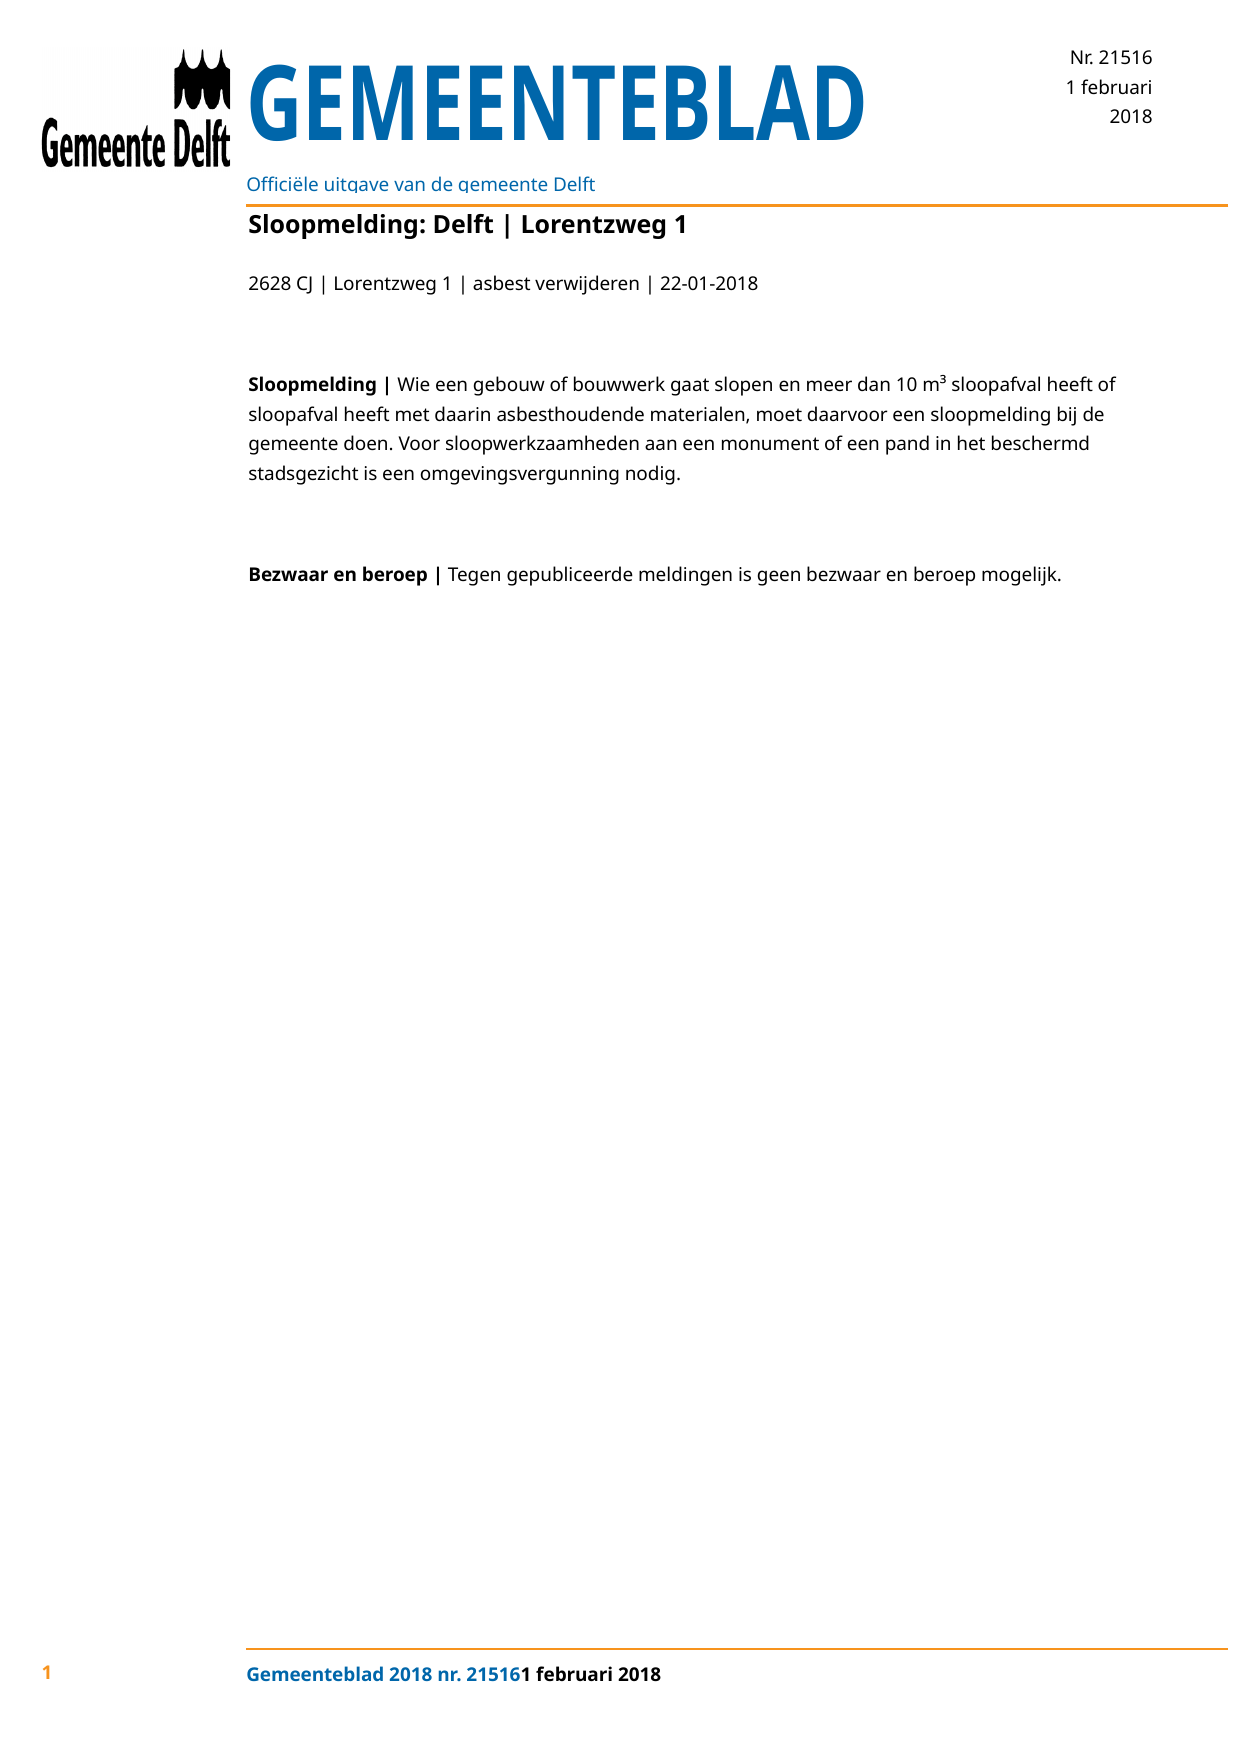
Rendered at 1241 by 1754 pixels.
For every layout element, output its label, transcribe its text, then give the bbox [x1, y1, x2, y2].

text 2628 CJ | Lorentzweg 1 | asbest verwijderen | 22-01-2018 [248, 270, 1152, 296]
text Bezwaar en beroep | Tegen gepubliceerde meldingen is geen bezwaar en beroep mogelijk. [248, 561, 1152, 586]
picture [41, 47, 231, 172]
text Sloopmelding: Delft | Lorentzweg 1 [248, 207, 1152, 241]
text Sloopmelding | Wie een gebouw of bouwwerk gaat slopen en meer dan 10 m³ sloopafval heeft of sloopafval heeft met daarin asbesthoudende materialen, moet daarvoor een sloopmelding bij de gemeente doen. Voor sloopwerkzaamheden aan een monument of een pand in het beschermd stadsgezicht is een omgevingsvergunning nodig. [248, 371, 1152, 486]
